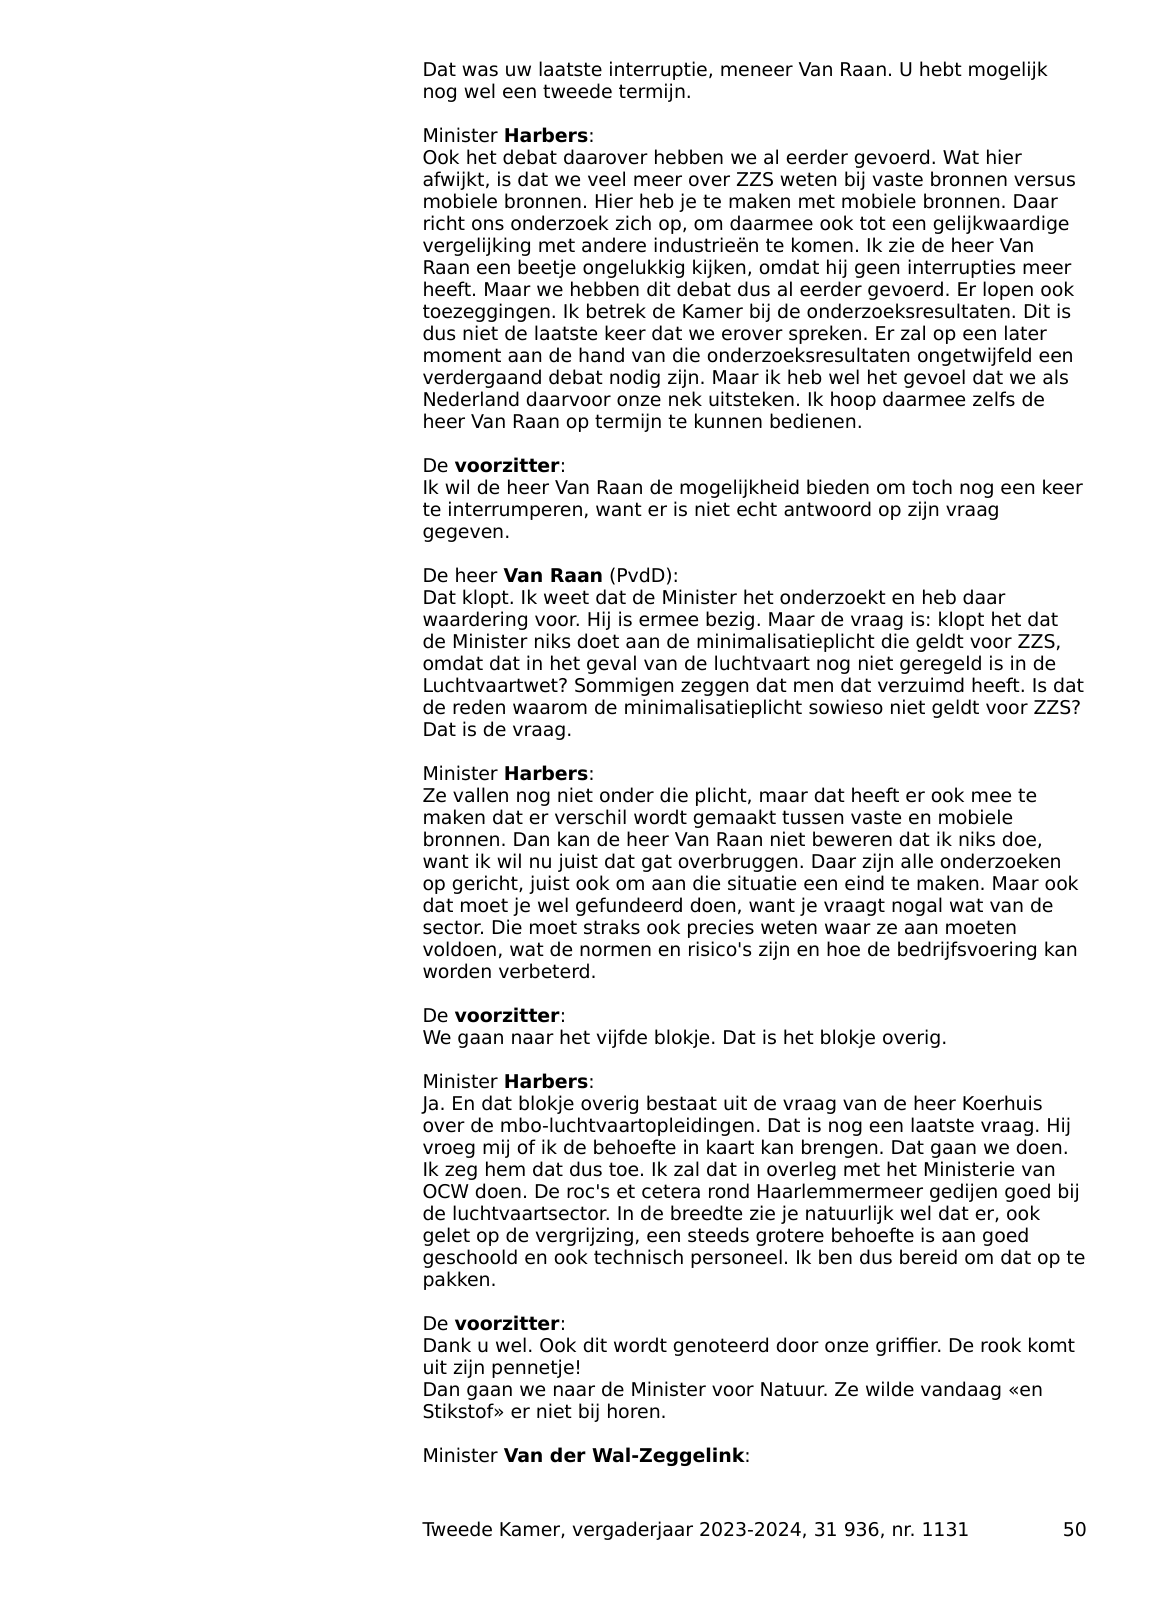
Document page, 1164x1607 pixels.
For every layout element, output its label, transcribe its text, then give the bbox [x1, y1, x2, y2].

text Ook het debat daarover hebben we al eerder gevoerd. Wat hier afwijkt, is dat we veel meer over ZZS weten bij vaste bronnen versus mobiele bronnen. Hier heb je te maken met mobiele bronnen. Daar richt ons onderzoek zich op, om daarmee ook tot een gelijkwaardige vergelijking met andere industrieën te komen. Ik zie de heer Van Raan een beetje ongelukkig kijken, omdat hij geen interrupties meer heeft. Maar we hebben dit debat dus al eerder gevoerd. Er lopen ook toezeggingen. Ik betrek de Kamer bij de onderzoeksresultaten. Dit is dus niet de laatste keer dat we erover spreken. Er zal op een later moment aan de hand van die onderzoeksresultaten ongetwijfeld een verdergaand debat nodig zijn. Maar ik heb wel het gevoel dat we als Nederland daarvoor onze nek uitsteken. Ik hoop daarmee zelfs de heer Van Raan op termijn te kunnen bedienen. [422, 147, 1087, 433]
text Ja. En dat blokje overig bestaat uit de vraag van de heer Koerhuis over de mbo-luchtvaartopleidingen. Dat is nog een laatste vraag. Hij vroeg mij of ik de behoefte in kaart kan brengen. Dat gaan we doen. Ik zeg hem dat dus toe. Ik zal dat in overleg met het Ministerie van OCW doen. De roc's et cetera rond Haarlemmermeer gedijen goed bij de luchtvaartsector. In de breedte zie je natuurlijk wel dat er, ook gelet op de vergrijzing, een steeds grotere behoefte is aan goed geschoold en ook technisch personeel. Ik ben dus bereid om dat op te pakken. [422, 1093, 1087, 1291]
text Minister Van der Wal-Zeggelink: [422, 1445, 1087, 1467]
text Minister Harbers: [422, 125, 1087, 147]
text Minister Harbers: [422, 763, 1087, 785]
text We gaan naar het vijfde blokje. Dat is het blokje overig. [422, 1027, 1087, 1049]
text Dat klopt. Ik weet dat de Minister het onderzoekt en heb daar waardering voor. Hij is ermee bezig. Maar de vraag is: klopt het dat de Minister niks doet aan de minimalisatieplicht die geldt voor ZZS, omdat dat in het geval van de luchtvaart nog niet geregeld is in de Luchtvaartwet? Sommigen zeggen dat men dat verzuimd heeft. Is dat de reden waarom de minimalisatieplicht sowieso niet geldt voor ZZS? Dat is de vraag. [422, 587, 1087, 741]
text Dat was uw laatste interruptie, meneer Van Raan. U hebt mogelijk nog wel een tweede termijn. [422, 59, 1087, 103]
text De voorzitter: [422, 1313, 1087, 1335]
text Dan gaan we naar de Minister voor Natuur. Ze wilde vandaag «en Stikstof» er niet bij horen. [422, 1379, 1087, 1423]
text Dank u wel. Ook dit wordt genoteerd door onze griffier. De rook komt uit zijn pennetje! [422, 1335, 1087, 1379]
text De heer Van Raan (PvdD): [422, 565, 1087, 587]
text Ik wil de heer Van Raan de mogelijkheid bieden om toch nog een keer te interrumperen, want er is niet echt antwoord op zijn vraag gegeven. [422, 477, 1087, 543]
text Ze vallen nog niet onder die plicht, maar dat heeft er ook mee te maken dat er verschil wordt gemaakt tussen vaste en mobiele bronnen. Dan kan de heer Van Raan niet beweren dat ik niks doe, want ik wil nu juist dat gat overbruggen. Daar zijn alle onderzoeken op gericht, juist ook om aan die situatie een eind te maken. Maar ook dat moet je wel gefundeerd doen, want je vraagt nogal wat van de sector. Die moet straks ook precies weten waar ze aan moeten voldoen, wat de normen en risico's zijn en hoe de bedrijfsvoering kan worden verbeterd. [422, 785, 1087, 983]
text De voorzitter: [422, 1005, 1087, 1027]
text De voorzitter: [422, 455, 1087, 477]
text Minister Harbers: [422, 1071, 1087, 1093]
